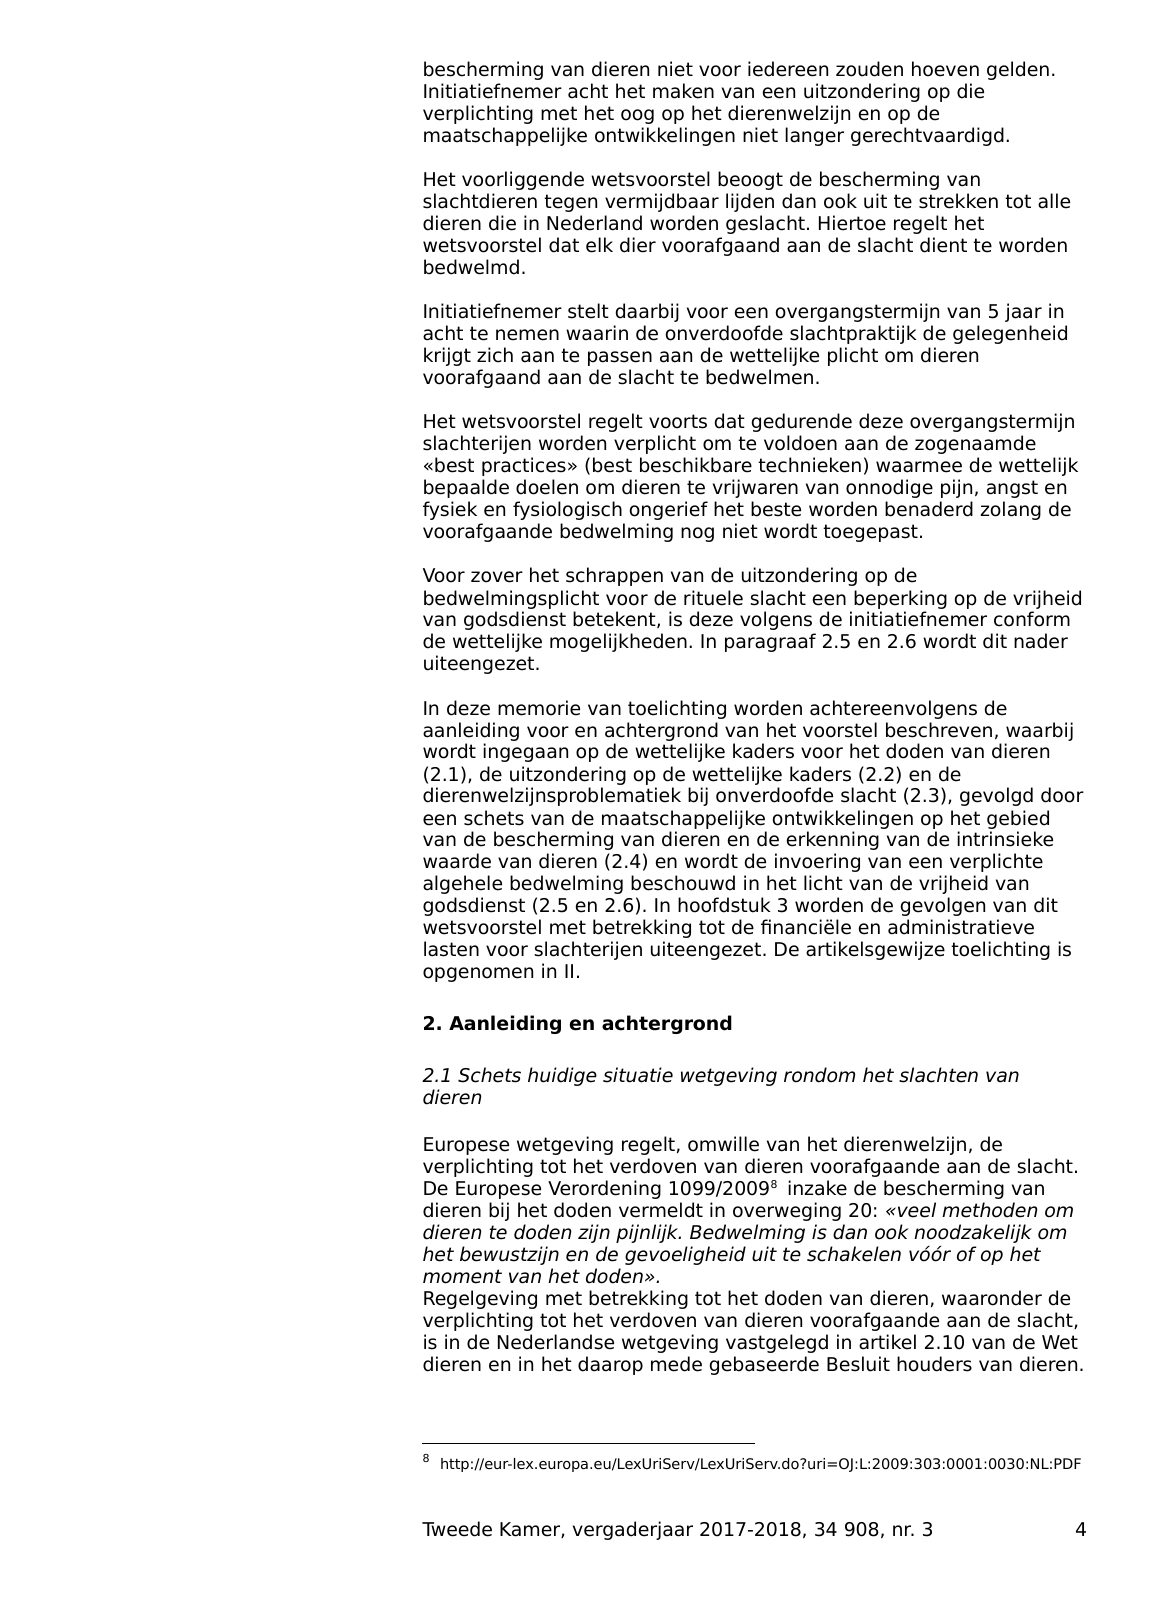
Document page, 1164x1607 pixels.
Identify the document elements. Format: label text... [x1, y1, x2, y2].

text http://eur-lex.europa.eu/LexUriServ/LexUriServ.do?uri=OJ:L:2009:303:0001:0030:NL:PDF [422, 1452, 1087, 1474]
text Het voorliggende wetsvoorstel beoogt de bescherming van slachtdieren tegen vermijdbaar lijden dan ook uit te strekken tot alle dieren die in Nederland worden geslacht. Hiertoe regelt het wetsvoorstel dat elk dier voorafgaand aan de slacht dient te worden bedwelmd. [422, 169, 1087, 279]
subtitle 2.1 Schets huidige situatie wetgeving rondom het slachten van dieren [422, 1065, 1087, 1109]
text Voor zover het schrappen van de uitzondering op de bedwelmingsplicht voor de rituele slacht een beperking op de vrijheid van godsdienst betekent, is deze volgens de initiatiefnemer conform de wettelijke mogelijkheden. In paragraaf 2.5 en 2.6 wordt dit nader uiteengezet. [422, 565, 1087, 675]
text Het wetsvoorstel regelt voorts dat gedurende deze overgangstermijn slachterijen worden verplicht om te voldoen aan de zogenaamde «best practices» (best beschikbare technieken) waarmee de wettelijk bepaalde doelen om dieren te vrijwaren van onnodige pijn, angst en fysiek en fysiologisch ongerief het beste worden benaderd zolang de voorafgaande bedwelming nog niet wordt toegepast. [422, 411, 1087, 543]
text Initiatiefnemer stelt daarbij voor een overgangstermijn van 5 jaar in acht te nemen waarin de onverdoofde slachtpraktijk de gelegenheid krijgt zich aan te passen aan de wettelijke plicht om dieren voorafgaand aan de slacht te bedwelmen. [422, 301, 1087, 389]
text Europese wetgeving regelt, omwille van het dierenwelzijn, de verplichting tot het verdoven van dieren voorafgaande aan de slacht. De Europese Verordening 1099/2009 inzake de bescherming van dieren bij het doden vermeldt in overweging 20: «veel methoden om dieren te doden zijn pijnlijk. Bedwelming is dan ook noodzakelijk om het bewustzijn en de gevoeligheid uit te schakelen vóór of op het moment van het doden». [422, 1134, 1087, 1288]
text bescherming van dieren niet voor iedereen zouden hoeven gelden. Initiatiefnemer acht het maken van een uitzondering op die verplichting met het oog op het dierenwelzijn en op de maatschappelijke ontwikkelingen niet langer gerechtvaardigd. [422, 59, 1087, 147]
text Regelgeving met betrekking tot het doden van dieren, waaronder de verplichting tot het verdoven van dieren voorafgaande aan de slacht, is in de Nederlandse wetgeving vastgelegd in artikel 2.10 van de Wet dieren en in het daarop mede gebaseerde Besluit houders van dieren. [422, 1288, 1087, 1376]
text In deze memorie van toelichting worden achtereenvolgens de aanleiding voor en achtergrond van het voorstel beschreven, waarbij wordt ingegaan op de wettelijke kaders voor het doden van dieren (2.1), de uitzondering op de wettelijke kaders (2.2) en de dierenwelzijnsproblematiek bij onverdoofde slacht (2.3), gevolgd door een schets van de maatschappelijke ontwikkelingen op het gebied van de bescherming van dieren en de erkenning van de intrinsieke waarde van dieren (2.4) en wordt de invoering van een verplichte algehele bedwelming beschouwd in het licht van de vrijheid van godsdienst (2.5 en 2.6). In hoofdstuk 3 worden de gevolgen van dit wetsvoorstel met betrekking tot de financiële en administratieve lasten voor slachterijen uiteengezet. De artikelsgewijze toelichting is opgenomen in II. [422, 697, 1087, 983]
subtitle 2. Aanleiding en achtergrond [422, 1013, 1087, 1035]
